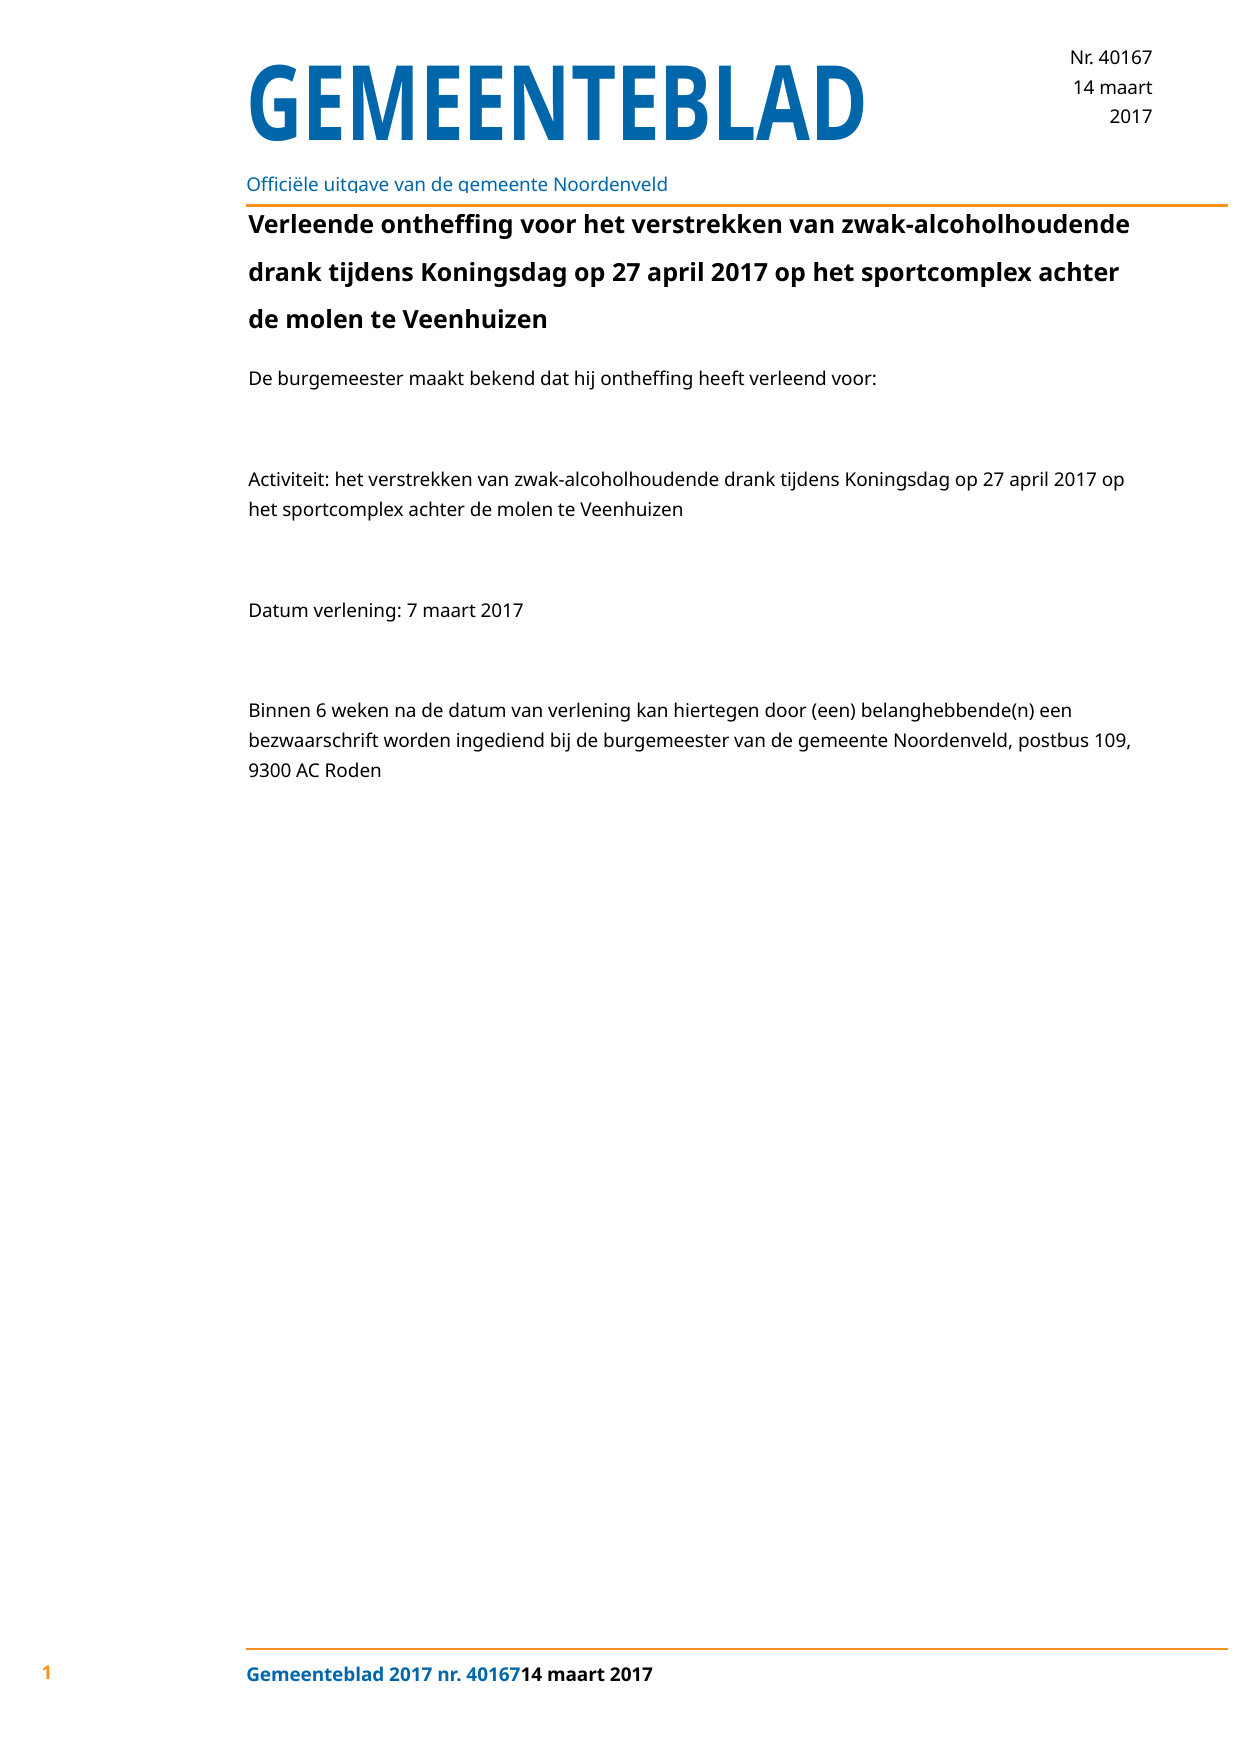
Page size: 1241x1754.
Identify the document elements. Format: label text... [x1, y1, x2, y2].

text Activiteit: het verstrekken van zwak-alcoholhoudende drank tijdens Koningsdag op 27 april 2017 op het sportcomplex achter de molen te Veenhuizen [248, 466, 1152, 522]
text De burgemeester maakt bekend dat hij ontheffing heeft verleend voor: [248, 366, 1152, 391]
text Datum verlening: 7 maart 2017 [248, 597, 1152, 622]
picture [41, 47, 231, 172]
text Binnen 6 weken na de datum van verlening kan hiertegen door (een) belanghebbende(n) een bezwaarschrift worden ingediend bij de burgemeester van de gemeente Noordenveld, postbus 109, 9300 AC Roden [248, 698, 1152, 782]
text Verleende ontheffing voor het verstrekken van zwak-alcoholhoudende drank tijdens Koningsdag op 27 april 2017 op het sportcomplex achter de molen te Veenhuizen [248, 207, 1152, 336]
